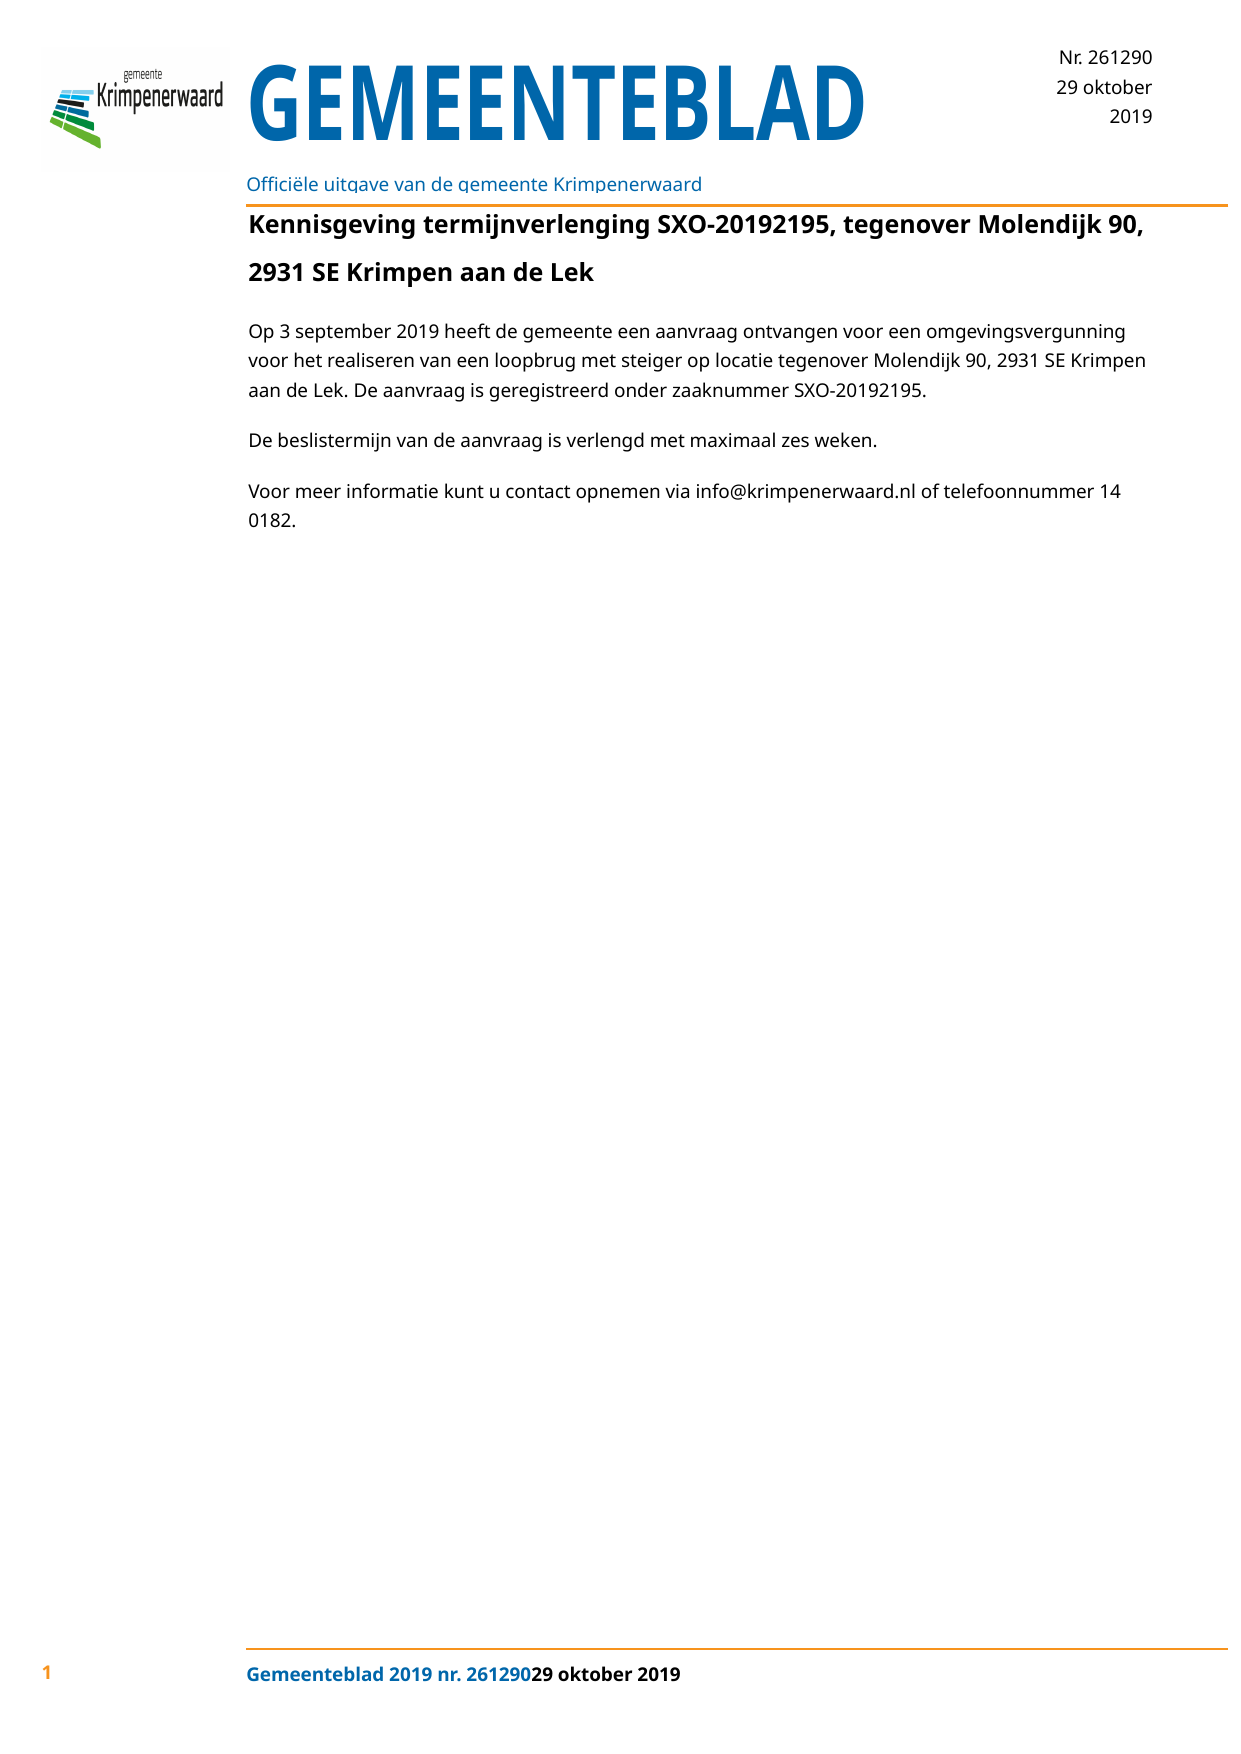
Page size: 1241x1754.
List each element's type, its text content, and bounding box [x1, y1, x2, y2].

text Op 3 september 2019 heeft de gemeente een aanvraag ontvangen voor een omgevingsvergunning voor het realiseren van een loopbrug met steiger op locatie tegenover Molendijk 90, 2931 SE Krimpen aan de Lek. De aanvraag is geregistreerd onder zaaknummer SXO-20192195. [248, 318, 1152, 403]
text Voor meer informatie kunt u contact opnemen via info@krimpenerwaard.nl of telefoonnummer 14 0182. [248, 478, 1152, 533]
text De beslistermijn van de aanvraag is verlengd met maximaal zes weken. [248, 427, 1152, 453]
text Kennisgeving termijnverlenging SXO-20192195, tegenover Molendijk 90, 2931 SE Krimpen aan de Lek [248, 207, 1152, 288]
picture [41, 47, 231, 172]
